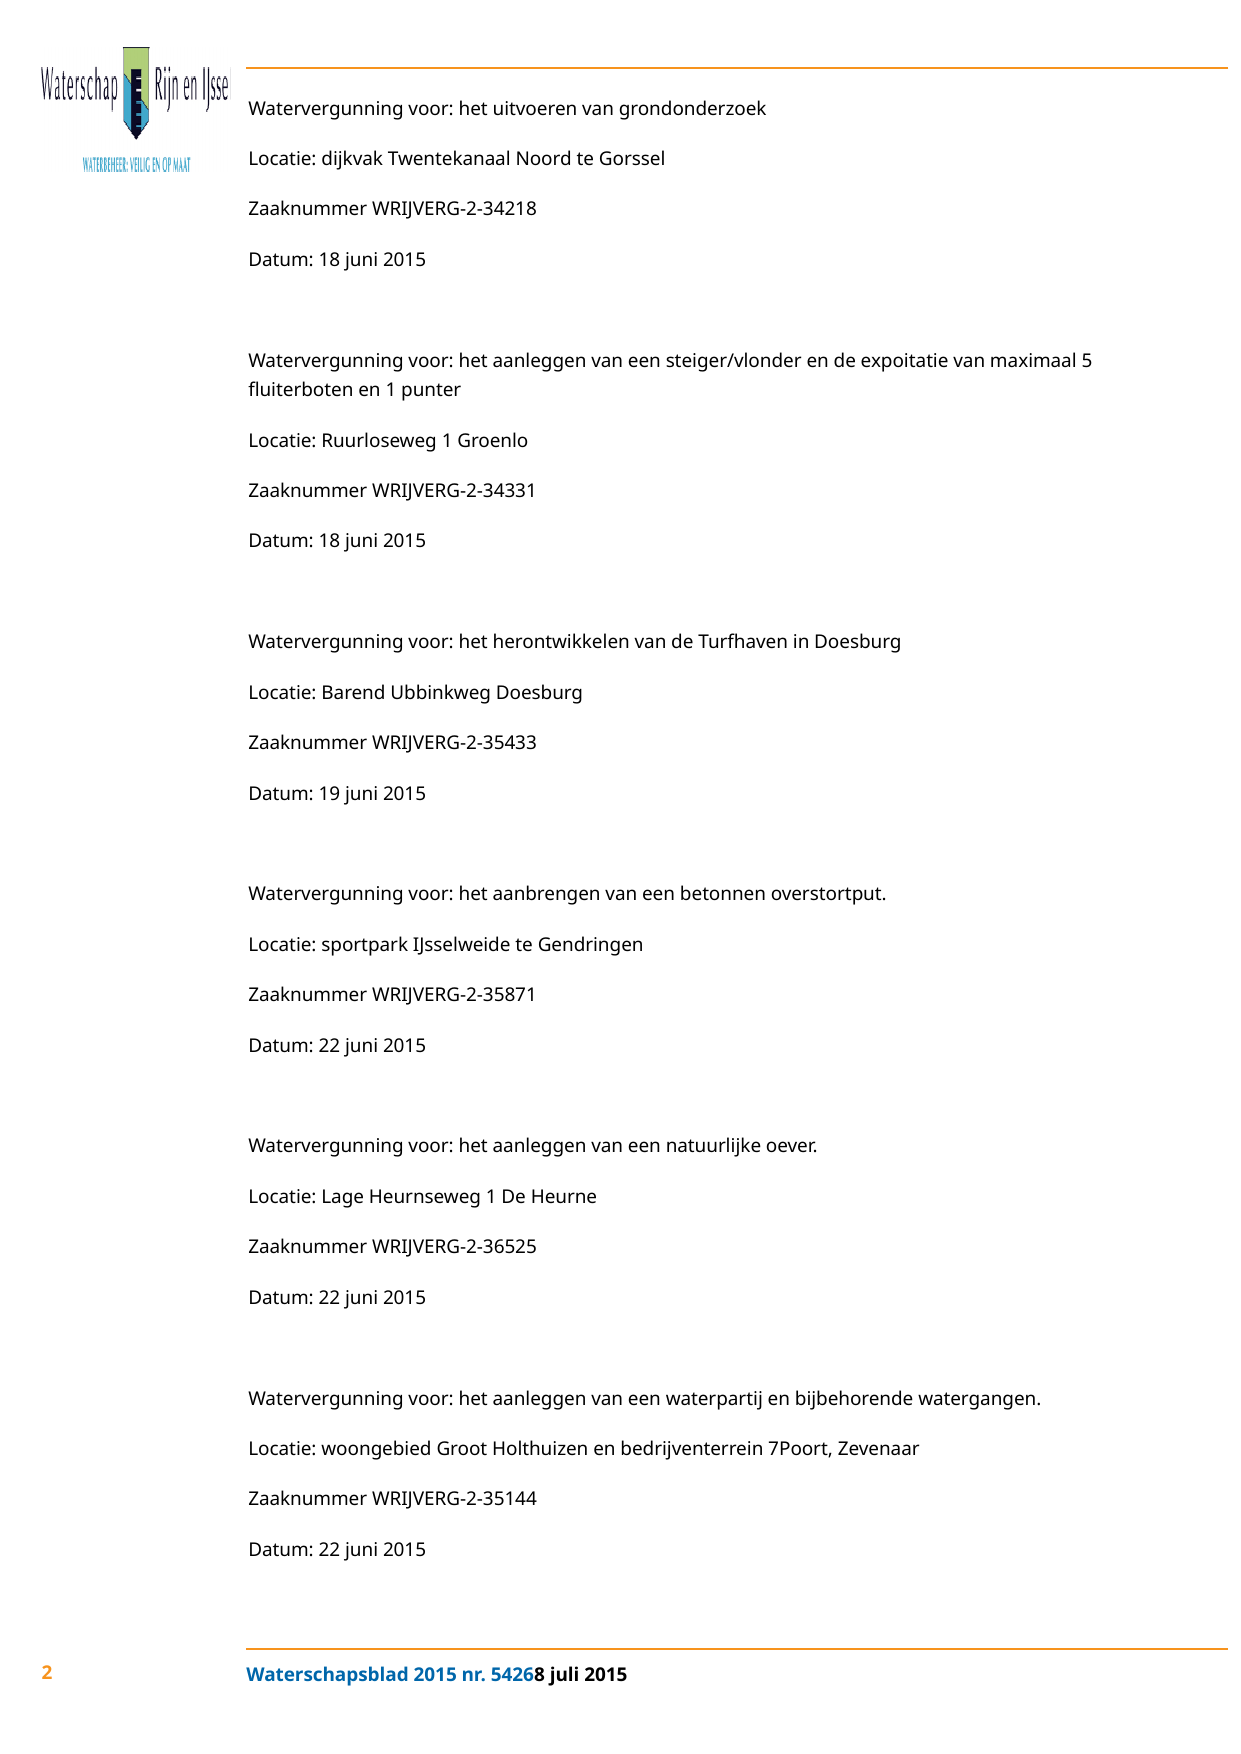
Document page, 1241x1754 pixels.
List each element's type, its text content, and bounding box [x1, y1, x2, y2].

text Zaaknummer WRIJVERG-2-35871 [248, 981, 1152, 1007]
picture [41, 47, 231, 172]
text Locatie: Ruurloseweg 1 Groenlo [248, 427, 1152, 453]
text Zaaknummer WRIJVERG-2-34331 [248, 477, 1152, 503]
text Watervergunning voor: het aanbrengen van een betonnen overstortput. [248, 881, 1152, 906]
text Locatie: sportpark IJsselweide te Gendringen [248, 931, 1152, 957]
text Locatie: Barend Ubbinkweg Doesburg [248, 679, 1152, 705]
text Datum: 19 juni 2015 [248, 780, 1152, 806]
text Watervergunning voor: het aanleggen van een steiger/vlonder en de expoitatie van maximaal 5 fluiterboten en 1 punter [248, 347, 1152, 402]
text Watervergunning voor: het aanleggen van een waterpartij en bijbehorende watergangen. [248, 1385, 1152, 1411]
text Locatie: dijkvak Twentekanaal Noord te Gorssel [248, 145, 1152, 171]
text Datum: 22 juni 2015 [248, 1536, 1152, 1562]
text Zaaknummer WRIJVERG-2-34218 [248, 196, 1152, 221]
text Watervergunning voor: het herontwikkelen van de Turfhaven in Doesburg [248, 628, 1152, 654]
text Datum: 22 juni 2015 [248, 1284, 1152, 1310]
text Zaaknummer WRIJVERG-2-35144 [248, 1486, 1152, 1511]
text Watervergunning voor: het uitvoeren van grondonderzoek [248, 95, 1152, 121]
text Datum: 22 juni 2015 [248, 1032, 1152, 1058]
text Datum: 18 juni 2015 [248, 246, 1152, 272]
text Zaaknummer WRIJVERG-2-35433 [248, 729, 1152, 755]
text Datum: 18 juni 2015 [248, 528, 1152, 553]
text Zaaknummer WRIJVERG-2-36525 [248, 1233, 1152, 1259]
text Watervergunning voor: het aanleggen van een natuurlijke oever. [248, 1133, 1152, 1158]
text Locatie: woongebied Groot Holthuizen en bedrijventerrein 7Poort, Zevenaar [248, 1435, 1152, 1461]
text Locatie: Lage Heurnseweg 1 De Heurne [248, 1183, 1152, 1209]
